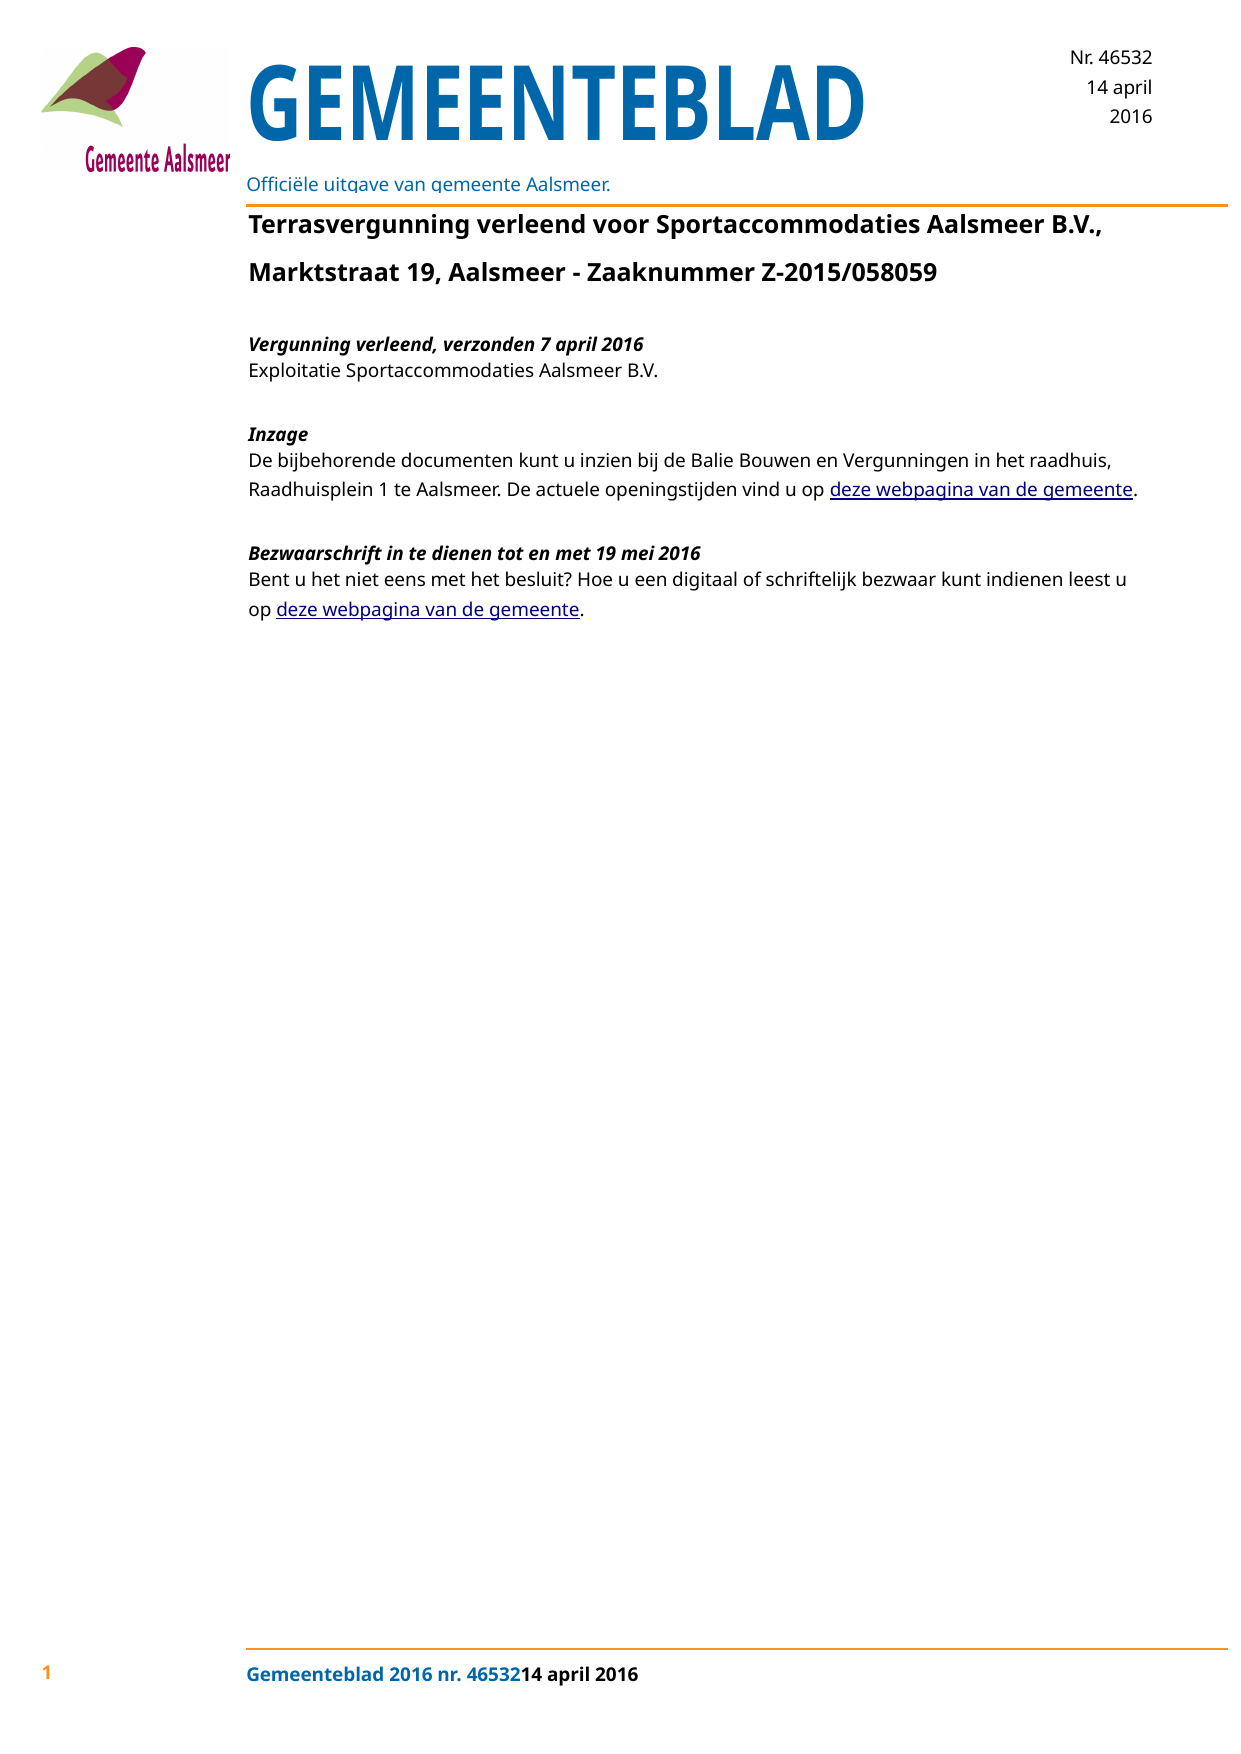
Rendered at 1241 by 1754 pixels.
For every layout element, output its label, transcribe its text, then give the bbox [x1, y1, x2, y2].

text Exploitatie Sportaccommodaties Aalsmeer B.V. [248, 357, 1152, 383]
picture [41, 47, 231, 172]
text De bijbehorende documenten kunt u inzien bij de Balie Bouwen en Vergunningen in het raadhuis, Raadhuisplein 1 te Aalsmeer. De actuele openingstijden vind u op deze webpagina van de gemeente. [248, 447, 1152, 502]
text Bent u het niet eens met het besluit? Hoe u een digitaal of schriftelijk bezwaar kunt indienen leest u op deze webpagina van de gemeente. [248, 566, 1152, 621]
text Terrasvergunning verleend voor Sportaccommodaties Aalsmeer B.V., Marktstraat 19, Aalsmeer - Zaaknummer Z-2015/058059 [248, 207, 1152, 288]
text Inzage [248, 421, 1152, 447]
text Bezwaarschrift in te dienen tot en met 19 mei 2016 [248, 540, 1152, 566]
text Vergunning verleend, verzonden 7 april 2016 [248, 331, 1152, 357]
